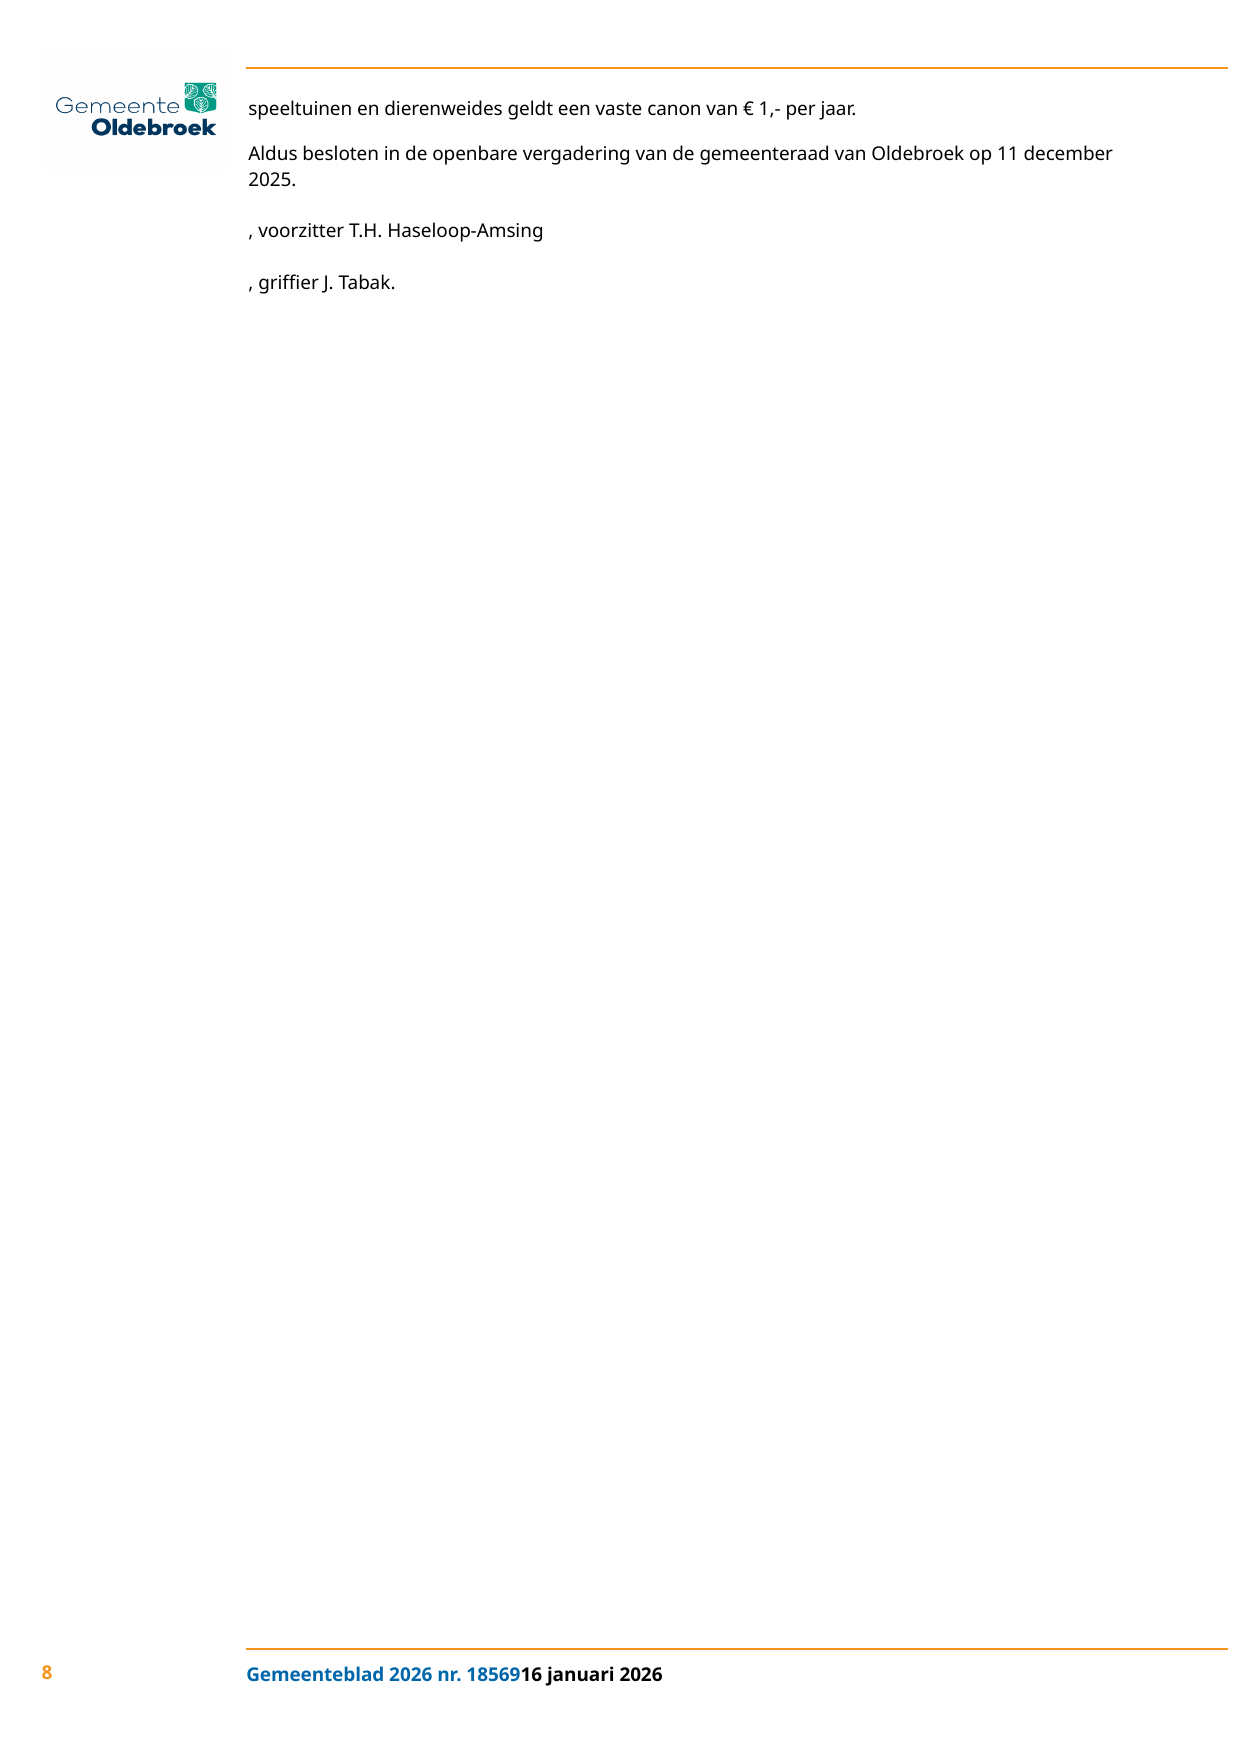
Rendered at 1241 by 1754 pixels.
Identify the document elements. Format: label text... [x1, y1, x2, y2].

text , voorzitter T.H. Haseloop-Amsing [248, 218, 1152, 243]
text , griffier J. Tabak. [248, 269, 1152, 295]
text speeltuinen en dierenweides geldt een vaste canon van € 1,- per jaar. [248, 95, 1152, 121]
picture [41, 47, 231, 172]
text Aldus besloten in de openbare vergadering van de gemeenteraad van Oldebroek op 11 december 2025. [248, 140, 1152, 192]
